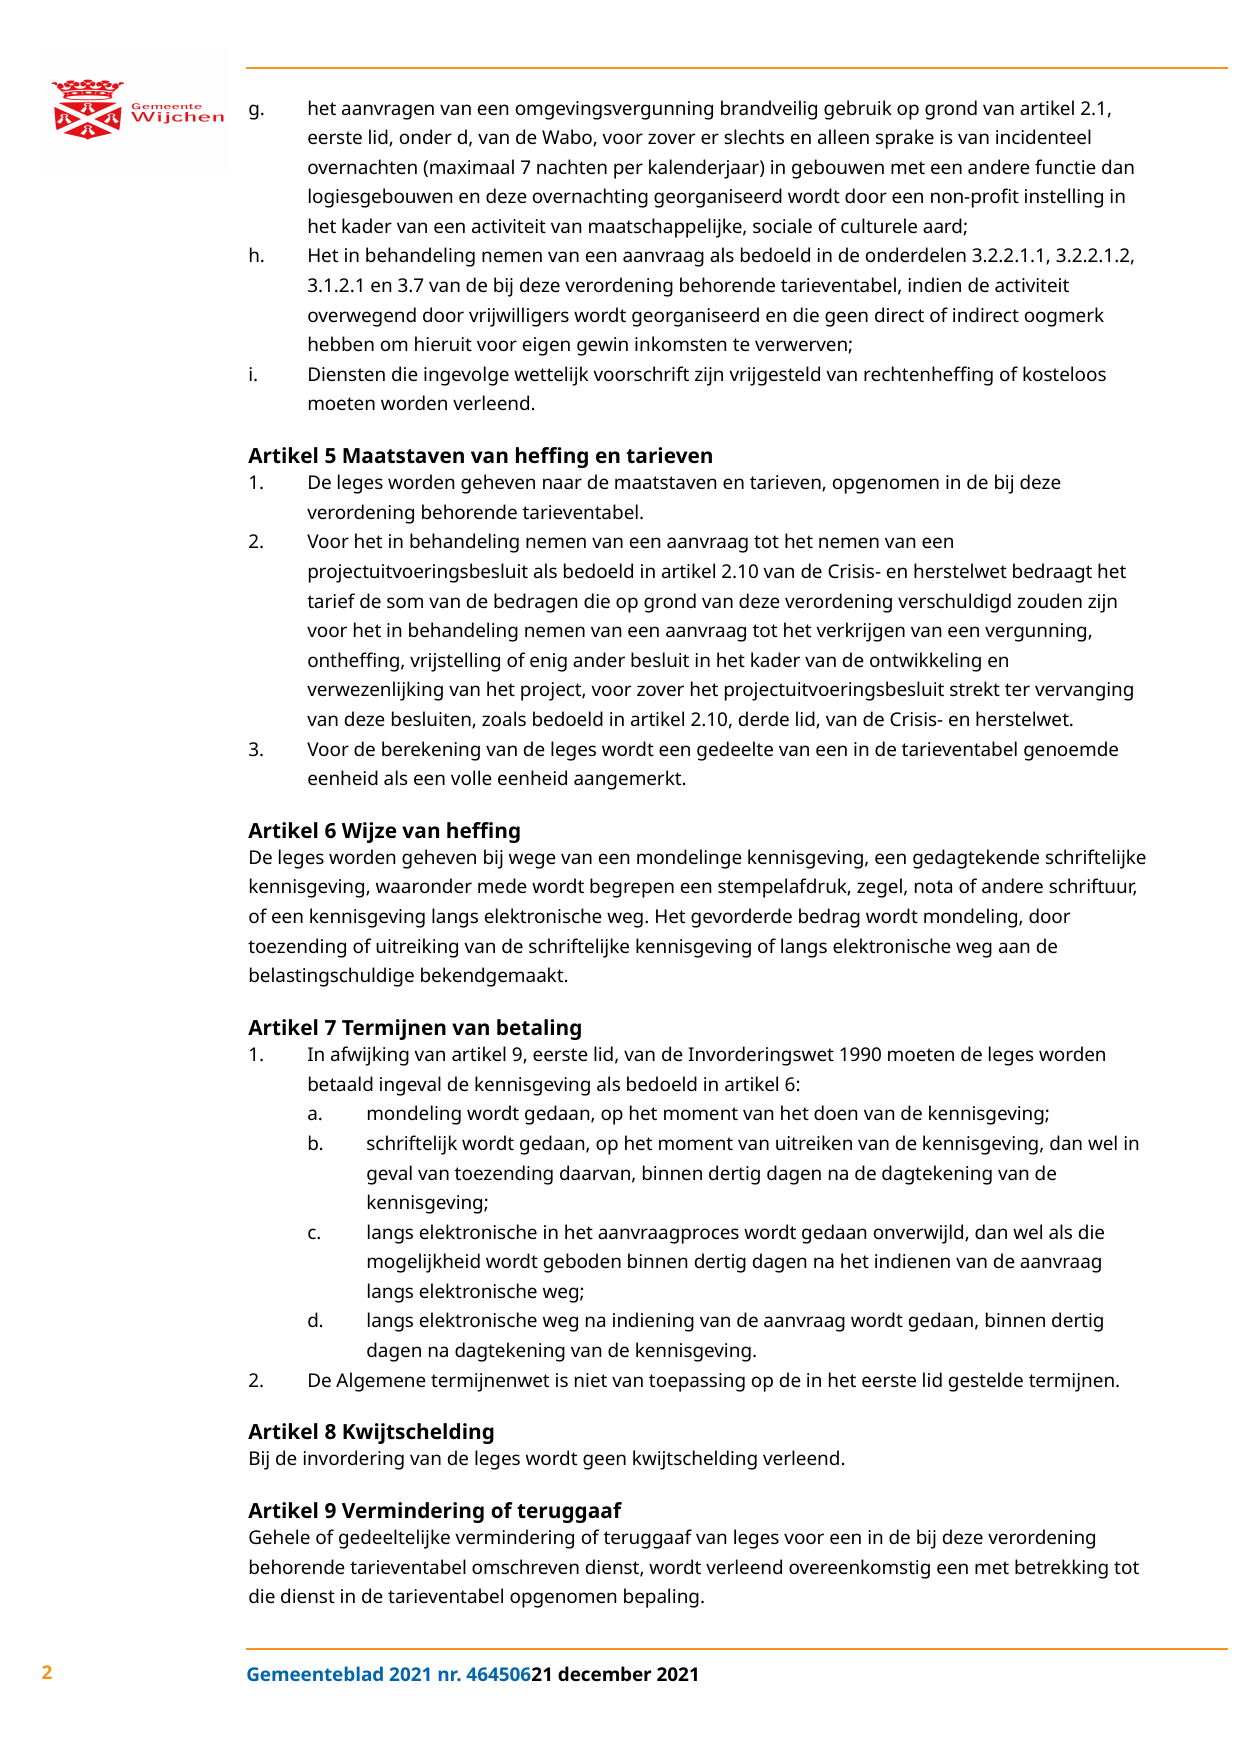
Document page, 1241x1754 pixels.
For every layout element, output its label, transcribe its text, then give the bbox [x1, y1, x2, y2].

list De leges worden geheven naar de maatstaven en tarieven, opgenomen in de bij deze verordening behorende tarieventabel. [248, 469, 1152, 525]
picture [41, 47, 231, 172]
list Diensten die ingevolge wettelijk voorschrift zijn vrijgesteld van rechtenheffing of kosteloos moeten worden verleend. [248, 361, 1152, 416]
list schriftelijk wordt gedaan, op het moment van uitreiken van de kennisgeving, dan wel in geval van toezending daarvan, binnen dertig dagen na de dagtekening van de kennisgeving; [307, 1130, 1152, 1215]
list Voor het in behandeling nemen van een aanvraag tot het nemen van een projectuitvoeringsbesluit als bedoeld in artikel 2.10 van de Crisis- en herstelwet bedraagt het tarief de som van de bedragen die op grond van deze verordening verschuldigd zouden zijn voor het in behandeling nemen van een aanvraag tot het verkrijgen van een vergunning, ontheffing, vrijstelling of enig ander besluit in het kader van de ontwikkeling en verwezenlijking van het project, voor zover het projectuitvoeringsbesluit strekt ter vervanging van deze besluiten, zoals bedoeld in artikel 2.10, derde lid, van de Crisis- en herstelwet. [248, 529, 1152, 732]
list In afwijking van artikel 9, eerste lid, van de Invorderingswet 1990 moeten de leges worden betaald ingeval de kennisgeving als bedoeld in artikel 6: [248, 1041, 1152, 1097]
text De leges worden geheven bij wege van een mondelinge kennisgeving, een gedagtekende schriftelijke kennisgeving, waaronder mede wordt begrepen een stempelafdruk, zegel, nota of andere schriftuur, of een kennisgeving langs elektronische weg. Het gevorderde bedrag wordt mondeling, door toezending of uitreiking van de schriftelijke kennisgeving of langs elektronische weg aan de belastingschuldige bekendgemaakt. [248, 844, 1152, 988]
text Gehele of gedeeltelijke vermindering of teruggaaf van leges voor een in de bij deze verordening behorende tarieventabel omschreven dienst, wordt verleend overeenkomstig een met betrekking tot die dienst in de tarieventabel opgenomen bepaling. [248, 1524, 1152, 1609]
list Het in behandeling nemen van een aanvraag als bedoeld in de onderdelen 3.2.2.1.1, 3.2.2.1.2, 3.1.2.1 en 3.7 van de bij deze verordening behorende tarieventabel, indien de activiteit overwegend door vrijwilligers wordt georganiseerd en die geen direct of indirect oogmerk hebben om hieruit voor eigen gewin inkomsten te verwerven; [248, 243, 1152, 357]
list het aanvragen van een omgevingsvergunning brandveilig gebruik op grond van artikel 2.1, eerste lid, onder d, van de Wabo, voor zover er slechts en alleen sprake is van incidenteel overnachten (maximaal 7 nachten per kalenderjaar) in gebouwen met een andere functie dan logiesgebouwen en deze overnachting georganiseerd wordt door een non-profit instelling in het kader van een activiteit van maatschappelijke, sociale of culturele aard; [248, 95, 1152, 239]
list Voor de berekening van de leges wordt een gedeelte van een in de tarieventabel genoemde eenheid als een volle eenheid aangemerkt. [248, 736, 1152, 791]
list mondeling wordt gedaan, op het moment van het doen van de kennisgeving; [307, 1101, 1152, 1126]
text Artikel 7 Termijnen van betaling [248, 1013, 1152, 1041]
list langs elektronische in het aanvraagproces wordt gedaan onverwijld, dan wel als die mogelijkheid wordt geboden binnen dertig dagen na het indienen van de aanvraag langs elektronische weg; [307, 1219, 1152, 1304]
text Bij de invordering van de leges wordt geen kwijtschelding verleend. [248, 1446, 1152, 1471]
text Artikel 6 Wijze van heffing [248, 816, 1152, 844]
list De Algemene termijnenwet is niet van toepassing op de in het eerste lid gestelde termijnen. [248, 1367, 1152, 1392]
text Artikel 5 Maatstaven van heffing en tarieven [248, 441, 1152, 469]
text Artikel 8 Kwijtschelding [248, 1417, 1152, 1446]
list langs elektronische weg na indiening van de aanvraag wordt gedaan, binnen dertig dagen na dagtekening van de kennisgeving. [307, 1308, 1152, 1363]
text Artikel 9 Vermindering of teruggaaf [248, 1496, 1152, 1524]
